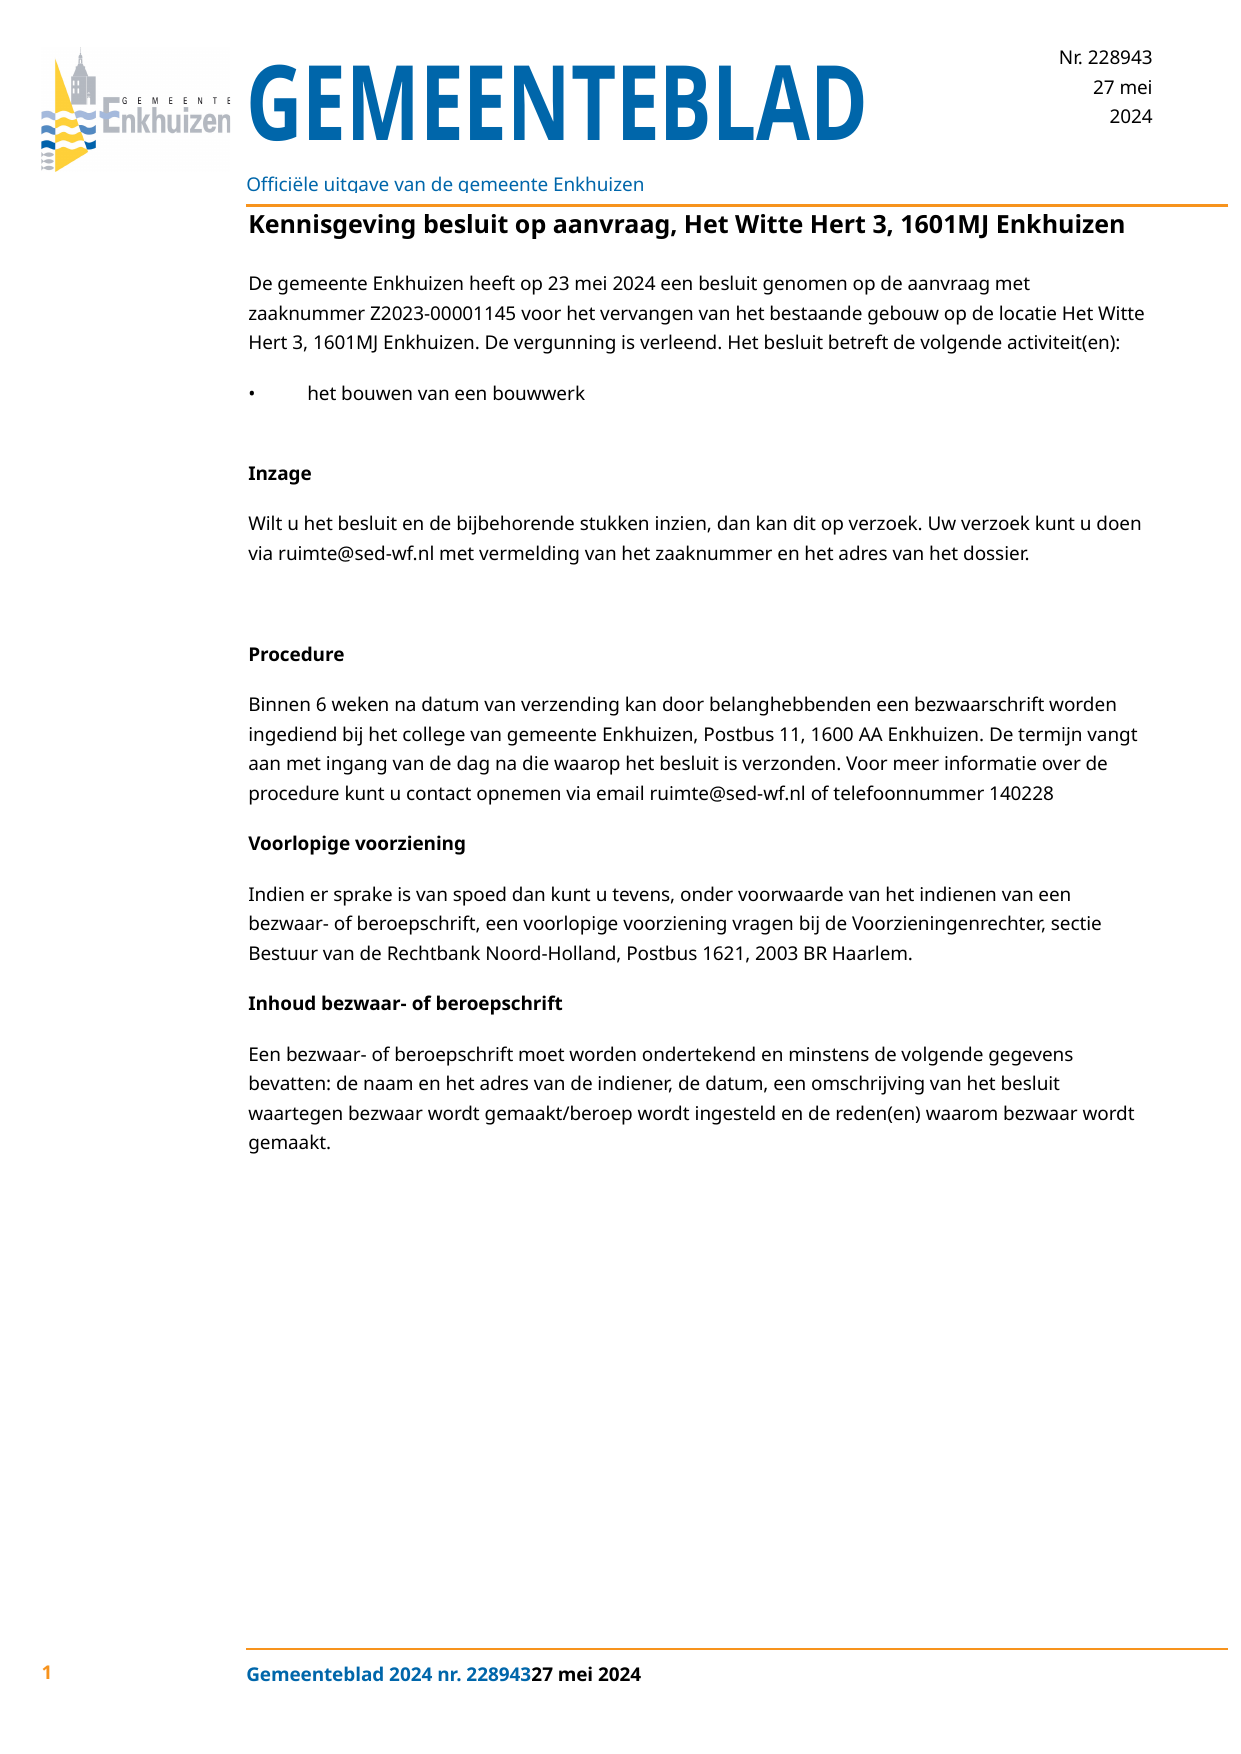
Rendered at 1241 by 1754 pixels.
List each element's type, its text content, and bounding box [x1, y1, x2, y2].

text Procedure [248, 641, 1152, 666]
text Wilt u het besluit en de bijbehorende stukken inzien, dan kan dit op verzoek. Uw verzoek kunt u doen via ruimte@sed-wf.nl met vermelding van het zaaknummer en het adres van het dossier. [248, 510, 1152, 566]
text Voorlopige voorziening [248, 830, 1152, 856]
list het bouwen van een bouwwerk [248, 380, 1152, 406]
text De gemeente Enkhuizen heeft op 23 mei 2024 een besluit genomen op de aanvraag met zaaknummer Z2023-00001145 voor het vervangen van het bestaande gebouw op de locatie Het Witte Hert 3, 1601MJ Enkhuizen. De vergunning is verleend. Het besluit betreft de volgende activiteit(en): [248, 270, 1152, 355]
text Een bezwaar- of beroepschrift moet worden ondertekend en minstens de volgende gegevens bevatten: de naam en het adres van de indiener, de datum, een omschrijving van het besluit waartegen bezwaar wordt gemaakt/beroep wordt ingesteld en de reden(en) waarom bezwaar wordt gemaakt. [248, 1041, 1152, 1155]
text Binnen 6 weken na datum van verzending kan door belanghebbenden een bezwaarschrift worden ingediend bij het college van gemeente Enkhuizen, Postbus 11, 1600 AA Enkhuizen. De termijn vangt aan met ingang van de dag na die waarop het besluit is verzonden. Voor meer informatie over de procedure kunt u contact opnemen via email ruimte@sed-wf.nl of telefoonnummer 140228 [248, 691, 1152, 806]
picture [41, 47, 231, 172]
text Kennisgeving besluit op aanvraag, Het Witte Hert 3, 1601MJ Enkhuizen [248, 207, 1152, 241]
text Inhoud bezwaar- of beroepschrift [248, 990, 1152, 1016]
text Indien er sprake is van spoed dan kunt u tevens, onder voorwaarde van het indienen van een bezwaar- of beroepschrift, een voorlopige voorziening vragen bij de Voorzieningenrechter, sectie Bestuur van de Rechtbank Noord-Holland, Postbus 1621, 2003 BR Haarlem. [248, 881, 1152, 966]
text Inzage [248, 460, 1152, 486]
